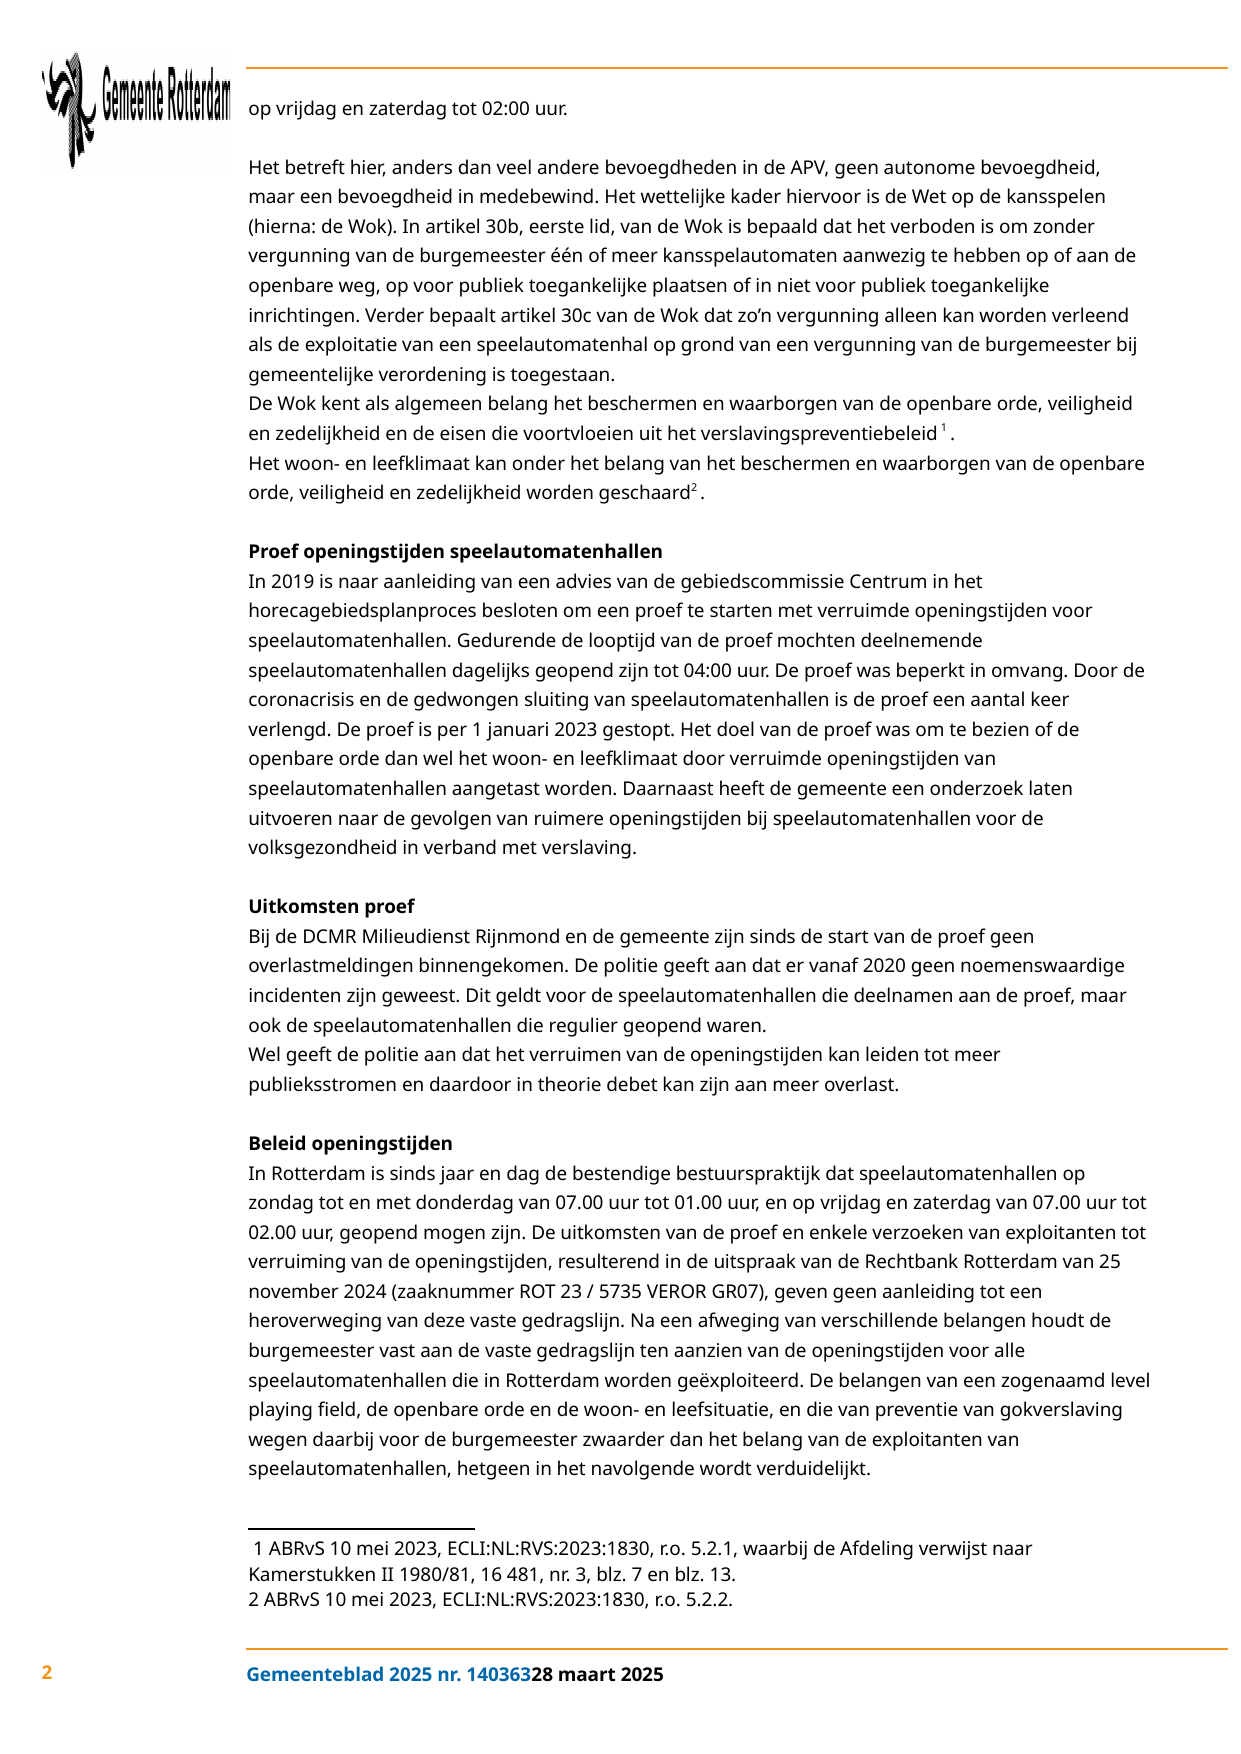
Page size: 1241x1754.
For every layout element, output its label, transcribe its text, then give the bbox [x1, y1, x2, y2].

text op vrijdag en zaterdag tot 02:00 uur. [248, 95, 1152, 121]
text Het woon- en leefklimaat kan onder het belang van het beschermen en waarborgen van de openbare orde, veiligheid en zedelijkheid worden geschaard. [248, 450, 1152, 505]
text Beleid openingstijden [248, 1130, 1152, 1156]
text Uitkomsten proef [248, 893, 1152, 919]
text In 2019 is naar aanleiding van een advies van de gebiedscommissie Centrum in het horecagebiedsplanproces besloten om een proef te starten met verruimde openingstijden voor speelautomatenhallen. Gedurende de looptijd van de proef mochten deelnemende speelautomatenhallen dagelijks geopend zijn tot 04:00 uur. De proef was beperkt in omvang. Door de coronacrisis en de gedwongen sluiting van speelautomatenhallen is de proef een aantal keer verlengd. De proef is per 1 januari 2023 gestopt. Het doel van de proef was om te bezien of de openbare orde dan wel het woon- en leefklimaat door verruimde openingstijden van speelautomatenhallen aangetast worden. Daarnaast heeft de gemeente een onderzoek laten uitvoeren naar de gevolgen van ruimere openingstijden bij speelautomatenhallen voor de volksgezondheid in verband met verslaving. [248, 568, 1152, 860]
text Bij de DCMR Milieudienst Rijnmond en de gemeente zijn sinds de start van de proef geen overlastmeldingen binnengekomen. De politie geeft aan dat er vanaf 2020 geen noemenswaardige incidenten zijn geweest. Dit geldt voor de speelautomatenhallen die deelnamen aan de proef, maar ook de speelautomatenhallen die regulier geopend waren. [248, 923, 1152, 1038]
text ABRvS 10 mei 2023, ECLI:NL:RVS:2023:1830, r.o. 5.2.1, waarbij de Afdeling verwijst naar Kamerstukken II 1980/81, 16 481, nr. 3, blz. 7 en blz. 13. [248, 1535, 1152, 1586]
text ABRvS 10 mei 2023, ECLI:NL:RVS:2023:1830, r.o. 5.2.2. [248, 1586, 1152, 1612]
text Proef openingstijden speelautomatenhallen [248, 538, 1152, 564]
text Wel geeft de politie aan dat het verruimen van de openingstijden kan leiden tot meer publieksstromen en daardoor in theorie debet kan zijn aan meer overlast. [248, 1041, 1152, 1097]
text Het betreft hier, anders dan veel andere bevoegdheden in de APV, geen autonome bevoegdheid, maar een bevoegdheid in medebewind. Het wettelijke kader hiervoor is de Wet op de kansspelen (hierna: de Wok). In artikel 30b, eerste lid, van de Wok is bepaald dat het verboden is om zonder vergunning van de burgemeester één of meer kansspelautomaten aanwezig te hebben op of aan de openbare weg, op voor publiek toegankelijke plaatsen of in niet voor publiek toegankelijke inrichtingen. Verder bepaalt artikel 30c van de Wok dat zo’n vergunning alleen kan worden verleend als de exploitatie van een speelautomatenhal op grond van een vergunning van de burgemeester bij gemeentelijke verordening is toegestaan. [248, 154, 1152, 387]
text De Wok kent als algemeen belang het beschermen en waarborgen van de openbare orde, veiligheid en zedelijkheid en de eisen die voortvloeien uit het verslavingspreventiebeleid. [248, 391, 1152, 446]
picture [41, 47, 231, 172]
text In Rotterdam is sinds jaar en dag de bestendige bestuurspraktijk dat speelautomatenhallen op zondag tot en met donderdag van 07.00 uur tot 01.00 uur, en op vrijdag en zaterdag van 07.00 uur tot 02.00 uur, geopend mogen zijn. De uitkomsten van de proef en enkele verzoeken van exploitanten tot verruiming van de openingstijden, resulterend in de uitspraak van de Rechtbank Rotterdam van 25 november 2024 (zaaknummer ROT 23 / 5735 VEROR GR07), geven geen aanleiding tot een heroverweging van deze vaste gedragslijn. Na een afweging van verschillende belangen houdt de burgemeester vast aan de vaste gedragslijn ten aanzien van de openingstijden voor alle speelautomatenhallen die in Rotterdam worden geëxploiteerd. De belangen van een zogenaamd level playing field, de openbare orde en de woon- en leefsituatie, en die van preventie van gokverslaving wegen daarbij voor de burgemeester zwaarder dan het belang van de exploitanten van speelautomatenhallen, hetgeen in het navolgende wordt verduidelijkt. [248, 1160, 1152, 1481]
